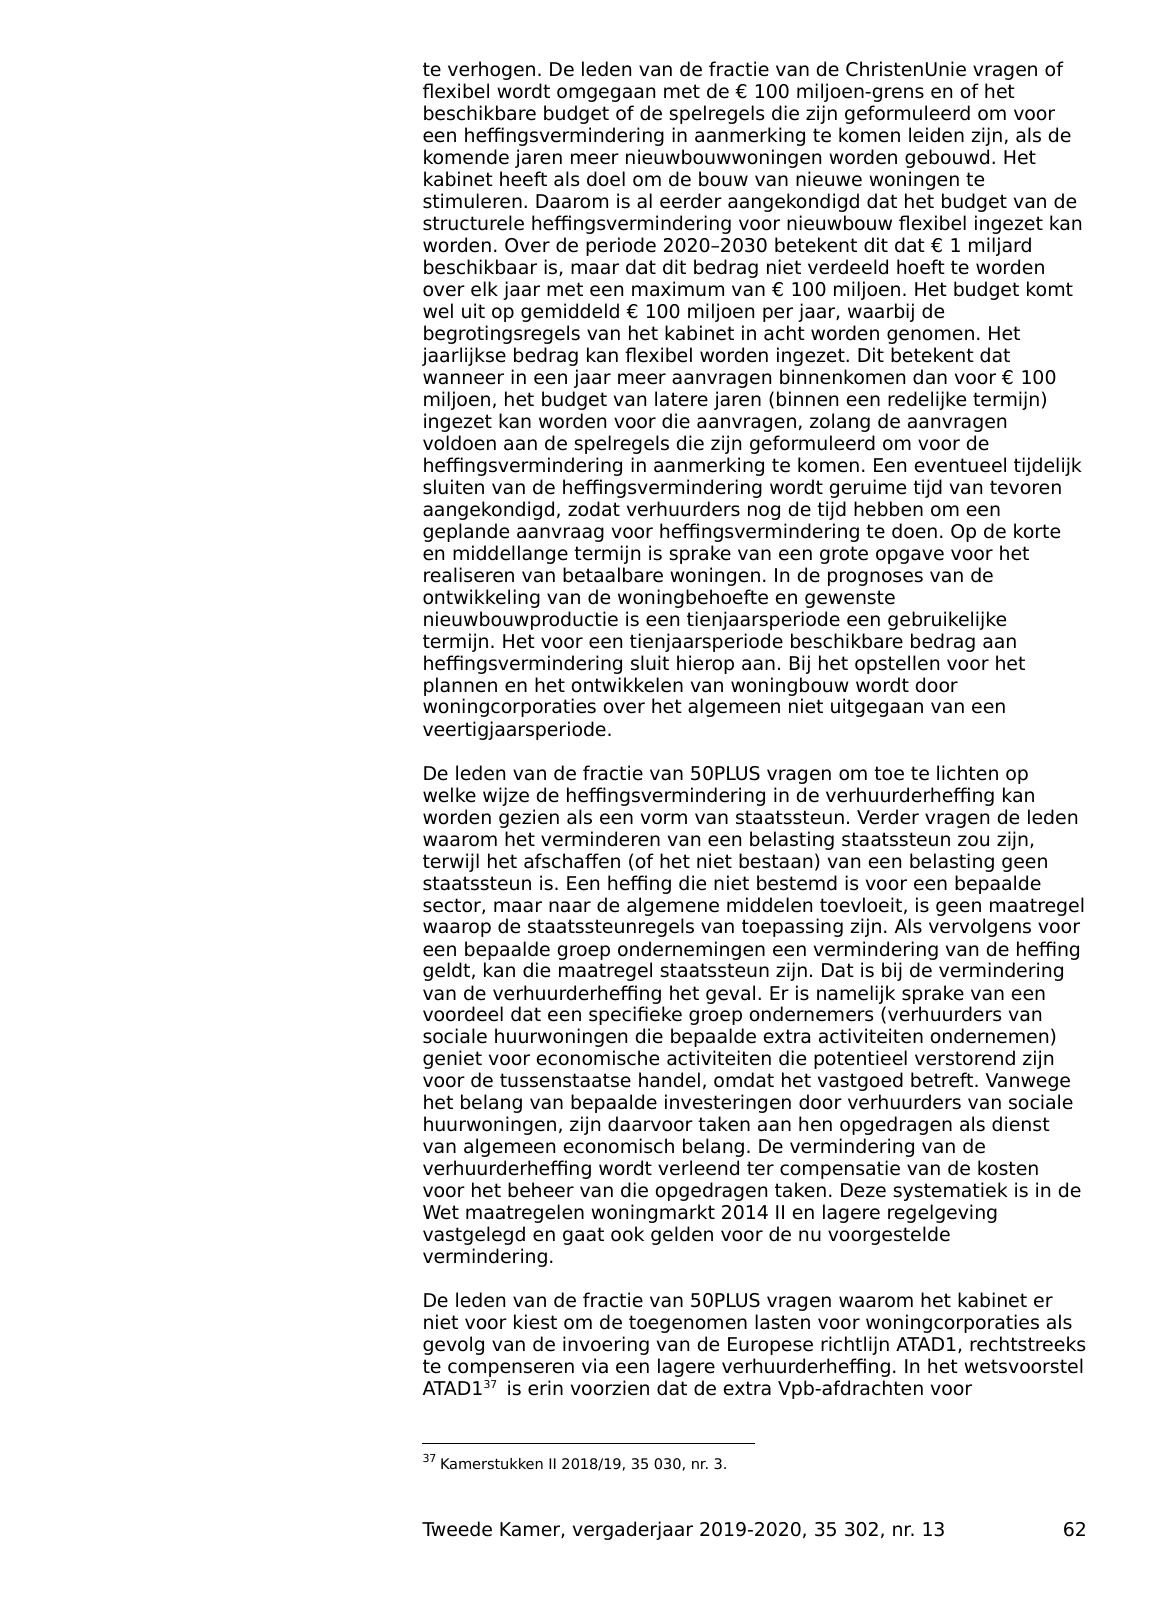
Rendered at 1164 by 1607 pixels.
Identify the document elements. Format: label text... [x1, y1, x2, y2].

text te verhogen. De leden van de fractie van de ChristenUnie vragen of flexibel wordt omgegaan met de € 100 miljoen-grens en of het beschikbare budget of de spelregels die zijn geformuleerd om voor een heffingsvermindering in aanmerking te komen leiden zijn, als de komende jaren meer nieuwbouwwoningen worden gebouwd. Het kabinet heeft als doel om de bouw van nieuwe woningen te stimuleren. Daarom is al eerder aangekondigd dat het budget van de structurele heffingsvermindering voor nieuwbouw flexibel ingezet kan worden. Over de periode 2020–2030 betekent dit dat € 1 miljard beschikbaar is, maar dat dit bedrag niet verdeeld hoeft te worden over elk jaar met een maximum van € 100 miljoen. Het budget komt wel uit op gemiddeld € 100 miljoen per jaar, waarbij de begrotingsregels van het kabinet in acht worden genomen. Het jaarlijkse bedrag kan flexibel worden ingezet. Dit betekent dat wanneer in een jaar meer aanvragen binnenkomen dan voor € 100 miljoen, het budget van latere jaren (binnen een redelijke termijn) ingezet kan worden voor die aanvragen, zolang de aanvragen voldoen aan de spelregels die zijn geformuleerd om voor de heffingsvermindering in aanmerking te komen. Een eventueel tijdelijk sluiten van de heffingsvermindering wordt geruime tijd van tevoren aangekondigd, zodat verhuurders nog de tijd hebben om een geplande aanvraag voor heffingsvermindering te doen. Op de korte en middellange termijn is sprake van een grote opgave voor het realiseren van betaalbare woningen. In de prognoses van de ontwikkeling van de woningbehoefte en gewenste nieuwbouwproductie is een tienjaarsperiode een gebruikelijke termijn. Het voor een tienjaarsperiode beschikbare bedrag aan heffingsvermindering sluit hierop aan. Bij het opstellen voor het plannen en het ontwikkelen van woningbouw wordt door woningcorporaties over het algemeen niet uitgegaan van een veertigjaarsperiode. [422, 59, 1087, 740]
text De leden van de fractie van 50PLUS vragen waarom het kabinet er niet voor kiest om de toegenomen lasten voor woningcorporaties als gevolg van de invoering van de Europese richtlijn ATAD1, rechtstreeks te compenseren via een lagere verhuurderheffing. In het wetsvoorstel ATAD1 is erin voorzien dat de extra Vpb-afdrachten voor [422, 1290, 1087, 1400]
text Kamerstukken II 2018/19, 35 030, nr. 3. [422, 1452, 1087, 1474]
text De leden van de fractie van 50PLUS vragen om toe te lichten op welke wijze de heffingsvermindering in de verhuurderheffing kan worden gezien als een vorm van staatssteun. Verder vragen de leden waarom het verminderen van een belasting staatssteun zou zijn, terwijl het afschaffen (of het niet bestaan) van een belasting geen staatssteun is. Een heffing die niet bestemd is voor een bepaalde sector, maar naar de algemene middelen toevloeit, is geen maatregel waarop de staatssteunregels van toepassing zijn. Als vervolgens voor een bepaalde groep ondernemingen een vermindering van de heffing geldt, kan die maatregel staatssteun zijn. Dat is bij de vermindering van de verhuurderheffing het geval. Er is namelijk sprake van een voordeel dat een specifieke groep ondernemers (verhuurders van sociale huurwoningen die bepaalde extra activiteiten ondernemen) geniet voor economische activiteiten die potentieel verstorend zijn voor de tussenstaatse handel, omdat het vastgoed betreft. Vanwege het belang van bepaalde investeringen door verhuurders van sociale huurwoningen, zijn daarvoor taken aan hen opgedragen als dienst van algemeen economisch belang. De vermindering van de verhuurderheffing wordt verleend ter compensatie van de kosten voor het beheer van die opgedragen taken. Deze systematiek is in de Wet maatregelen woningmarkt 2014 II en lagere regelgeving vastgelegd en gaat ook gelden voor de nu voorgestelde vermindering. [422, 763, 1087, 1268]
